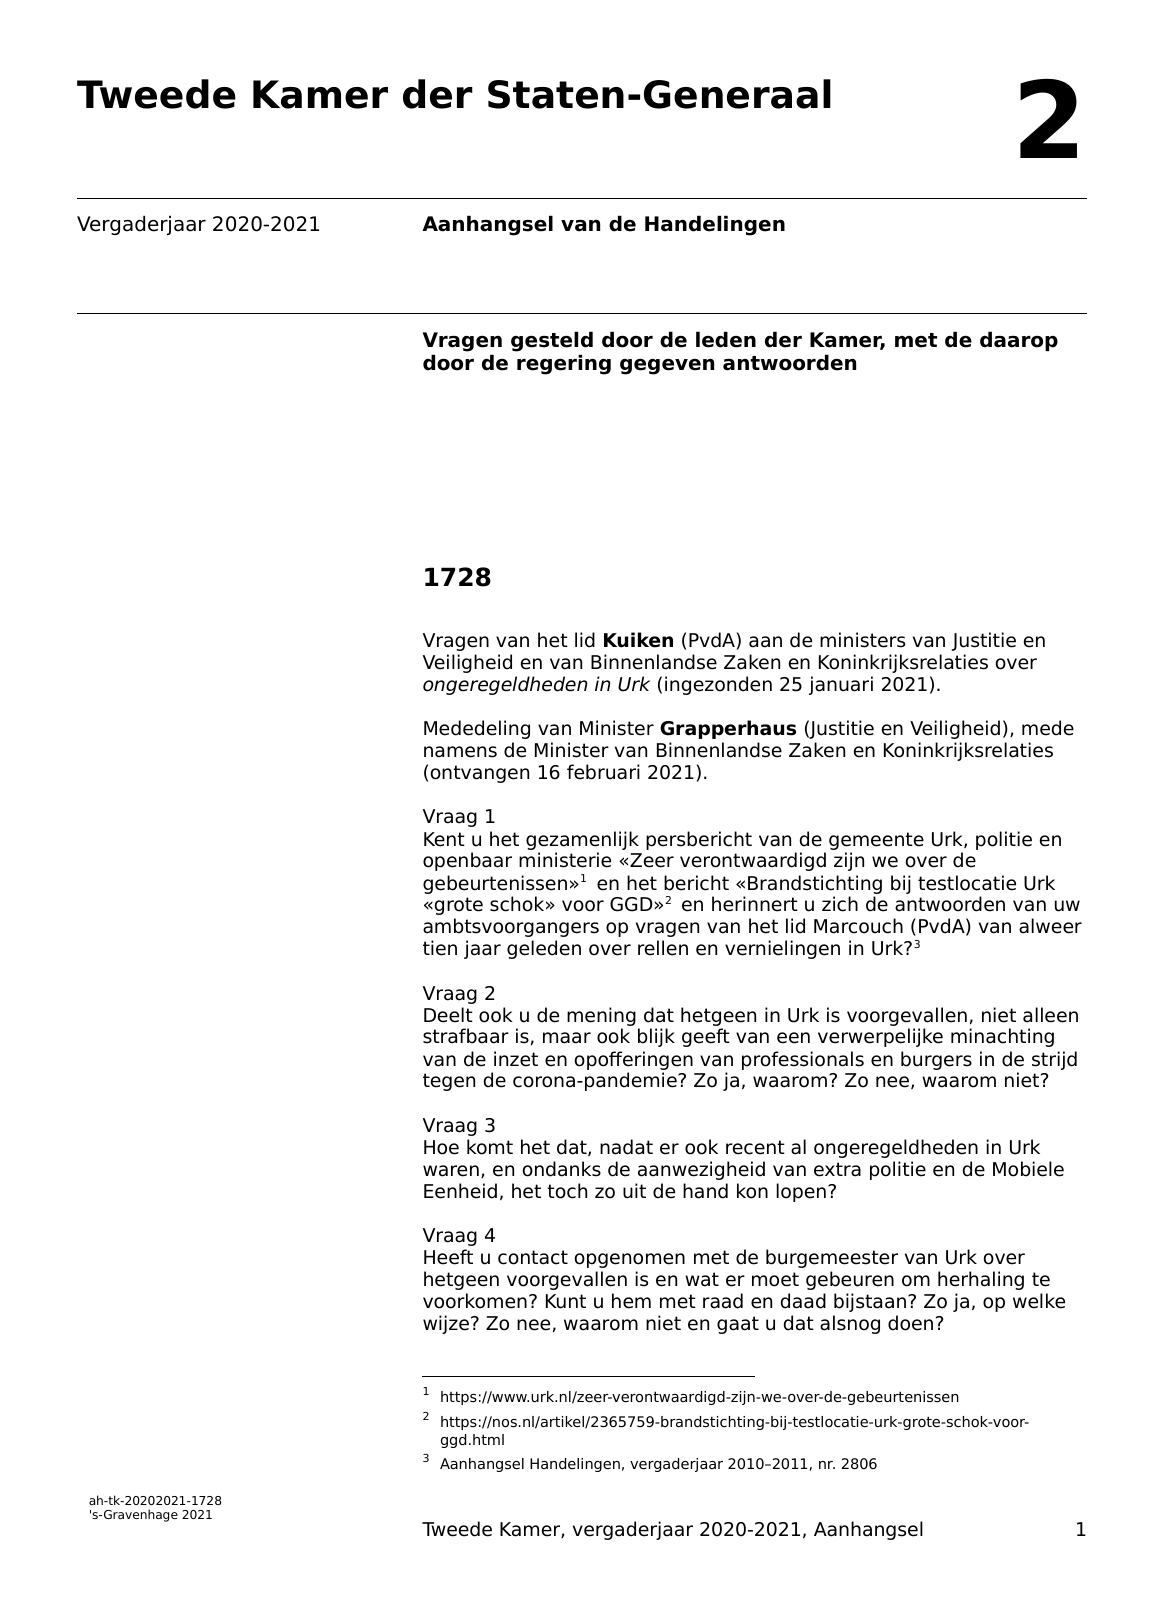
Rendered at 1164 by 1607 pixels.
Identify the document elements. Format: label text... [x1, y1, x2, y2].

table_header 2 [886, 59, 1087, 198]
text ah-tk-20202021-1728 [88, 1494, 323, 1508]
table_header Tweede Kamer der Staten-Generaal [77, 59, 886, 198]
text Hoe komt het dat, nadat er ook recent al ongeregeldheden in Urk waren, en ondanks de aanwezigheid van extra politie en de Mobiele Eenheid, het toch zo uit de hand kon lopen? [422, 1137, 1087, 1202]
text Vraag 2 [422, 982, 1087, 1004]
text Vraag 4 [422, 1225, 1087, 1247]
text 's-Gravenhage 2021 [88, 1508, 323, 1522]
text 1728 [422, 563, 1087, 592]
table_cell [77, 314, 422, 375]
table_cell Aanhangsel van de Handelingen [422, 199, 1087, 313]
table_cell Vergaderjaar 2020-2021 [77, 199, 422, 313]
text https://nos.nl/artikel/2365759-brandstichting-bij-testlocatie-urk-grote-schok-voor-ggd.html [422, 1410, 1087, 1449]
text Heeft u contact opgenomen met de burgemeester van Urk over hetgeen voorgevallen is en wat er moet gebeuren om herhaling te voorkomen? Kunt u hem met raad en daad bijstaan? Zo ja, op welke wijze? Zo nee, waarom niet en gaat u dat alsnog doen? [422, 1247, 1087, 1334]
text Deelt ook u de mening dat hetgeen in Urk is voorgevallen, niet alleen strafbaar is, maar ook blijk geeft van een verwerpelijke minachting van de inzet en opofferingen van professionals en burgers in de strijd tegen de corona-pandemie? Zo ja, waarom? Zo nee, waarom niet? [422, 1004, 1087, 1092]
text https://www.urk.nl/zeer-verontwaardigd-zijn-we-over-de-gebeurtenissen [422, 1385, 1087, 1407]
text Kent u het gezamenlijk persbericht van de gemeente Urk, politie en openbaar ministerie «Zeer verontwaardigd zijn we over de gebeurtenissen» en het bericht «Brandstichting bij testlocatie Urk «grote schok» voor GGD» en herinnert u zich de antwoorden van uw ambtsvoorgangers op vragen van het lid Marcouch (PvdA) van alweer tien jaar geleden over rellen en vernielingen in Urk? [422, 828, 1087, 960]
text Mededeling van Minister Grapperhaus (Justitie en Veiligheid), mede namens de Minister van Binnenlandse Zaken en Koninkrijksrelaties (ontvangen 16 februari 2021). [422, 718, 1087, 784]
text Vragen van het lid Kuiken (PvdA) aan de ministers van Justitie en Veiligheid en van Binnenlandse Zaken en Koninkrijksrelaties over ongeregeldheden in Urk (ingezonden 25 januari 2021). [422, 630, 1087, 696]
text Vraag 3 [422, 1114, 1087, 1137]
text Vraag 1 [422, 806, 1087, 828]
text Aanhangsel Handelingen, vergaderjaar 2010–2011, nr. 2806 [422, 1452, 1087, 1474]
table_cell Vragen gesteld door de leden der Kamer, met de daarop door de regering gegeven antwoorden [422, 314, 1087, 375]
